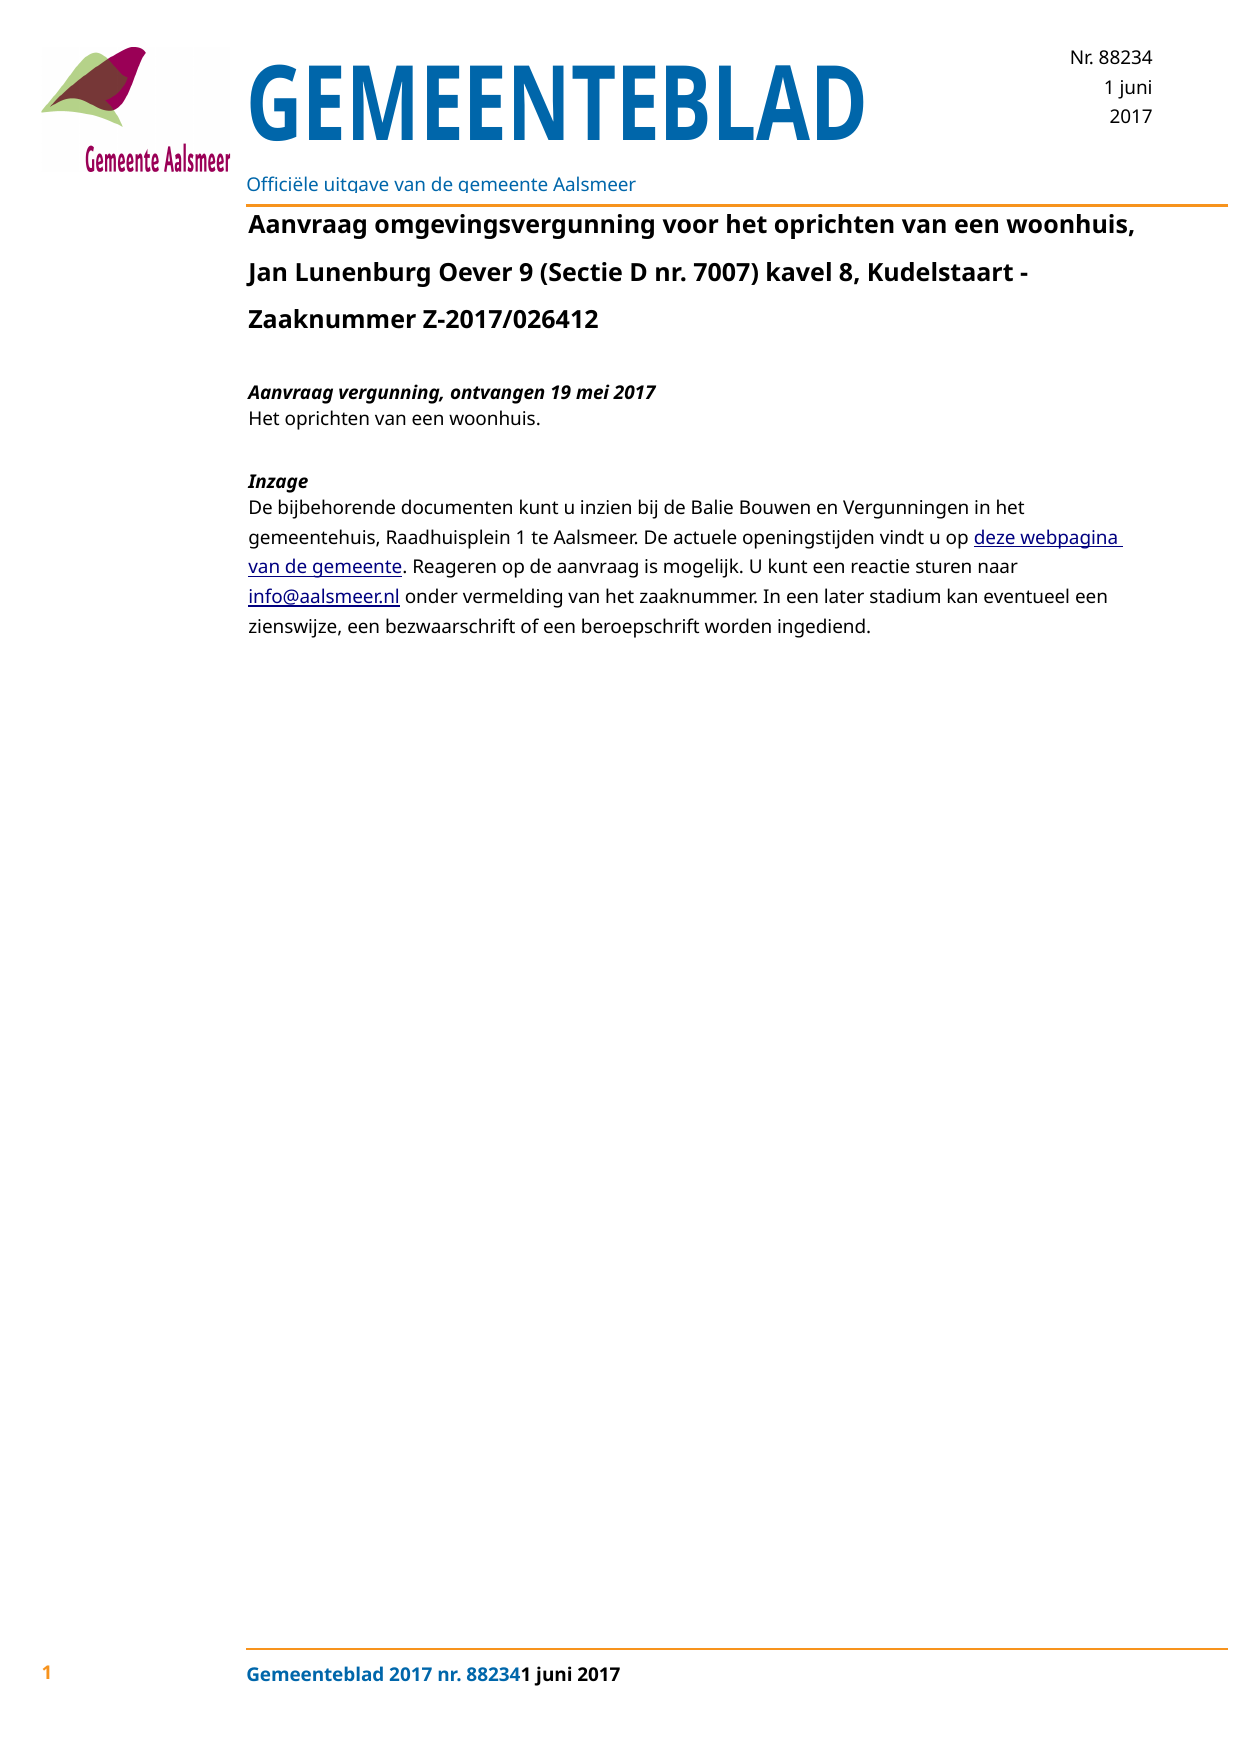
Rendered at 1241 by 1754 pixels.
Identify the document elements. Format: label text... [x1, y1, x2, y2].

text De bijbehorende documenten kunt u inzien bij de Balie Bouwen en Vergunningen in het gemeentehuis, Raadhuisplein 1 te Aalsmeer. De actuele openingstijden vindt u op deze webpagina van de gemeente. Reageren op de aanvraag is mogelijk. U kunt een reactie sturen naar info@aalsmeer.nl onder vermelding van het zaaknummer. In een later stadium kan eventueel een zienswijze, een bezwaarschrift of een beroepschrift worden ingediend. [248, 494, 1152, 638]
text Inzage [248, 469, 1152, 494]
text Het oprichten van een woonhuis. [248, 405, 1152, 431]
text ​ [248, 663, 1152, 689]
text Aanvraag vergunning, ontvangen 19 mei 2017 [248, 379, 1152, 405]
picture [41, 47, 231, 172]
text Aanvraag omgevingsvergunning voor het oprichten van een woonhuis, Jan Lunenburg Oever 9 (Sectie D nr. 7007) kavel 8, Kudelstaart - Zaaknummer Z-2017/026412 [248, 207, 1152, 336]
